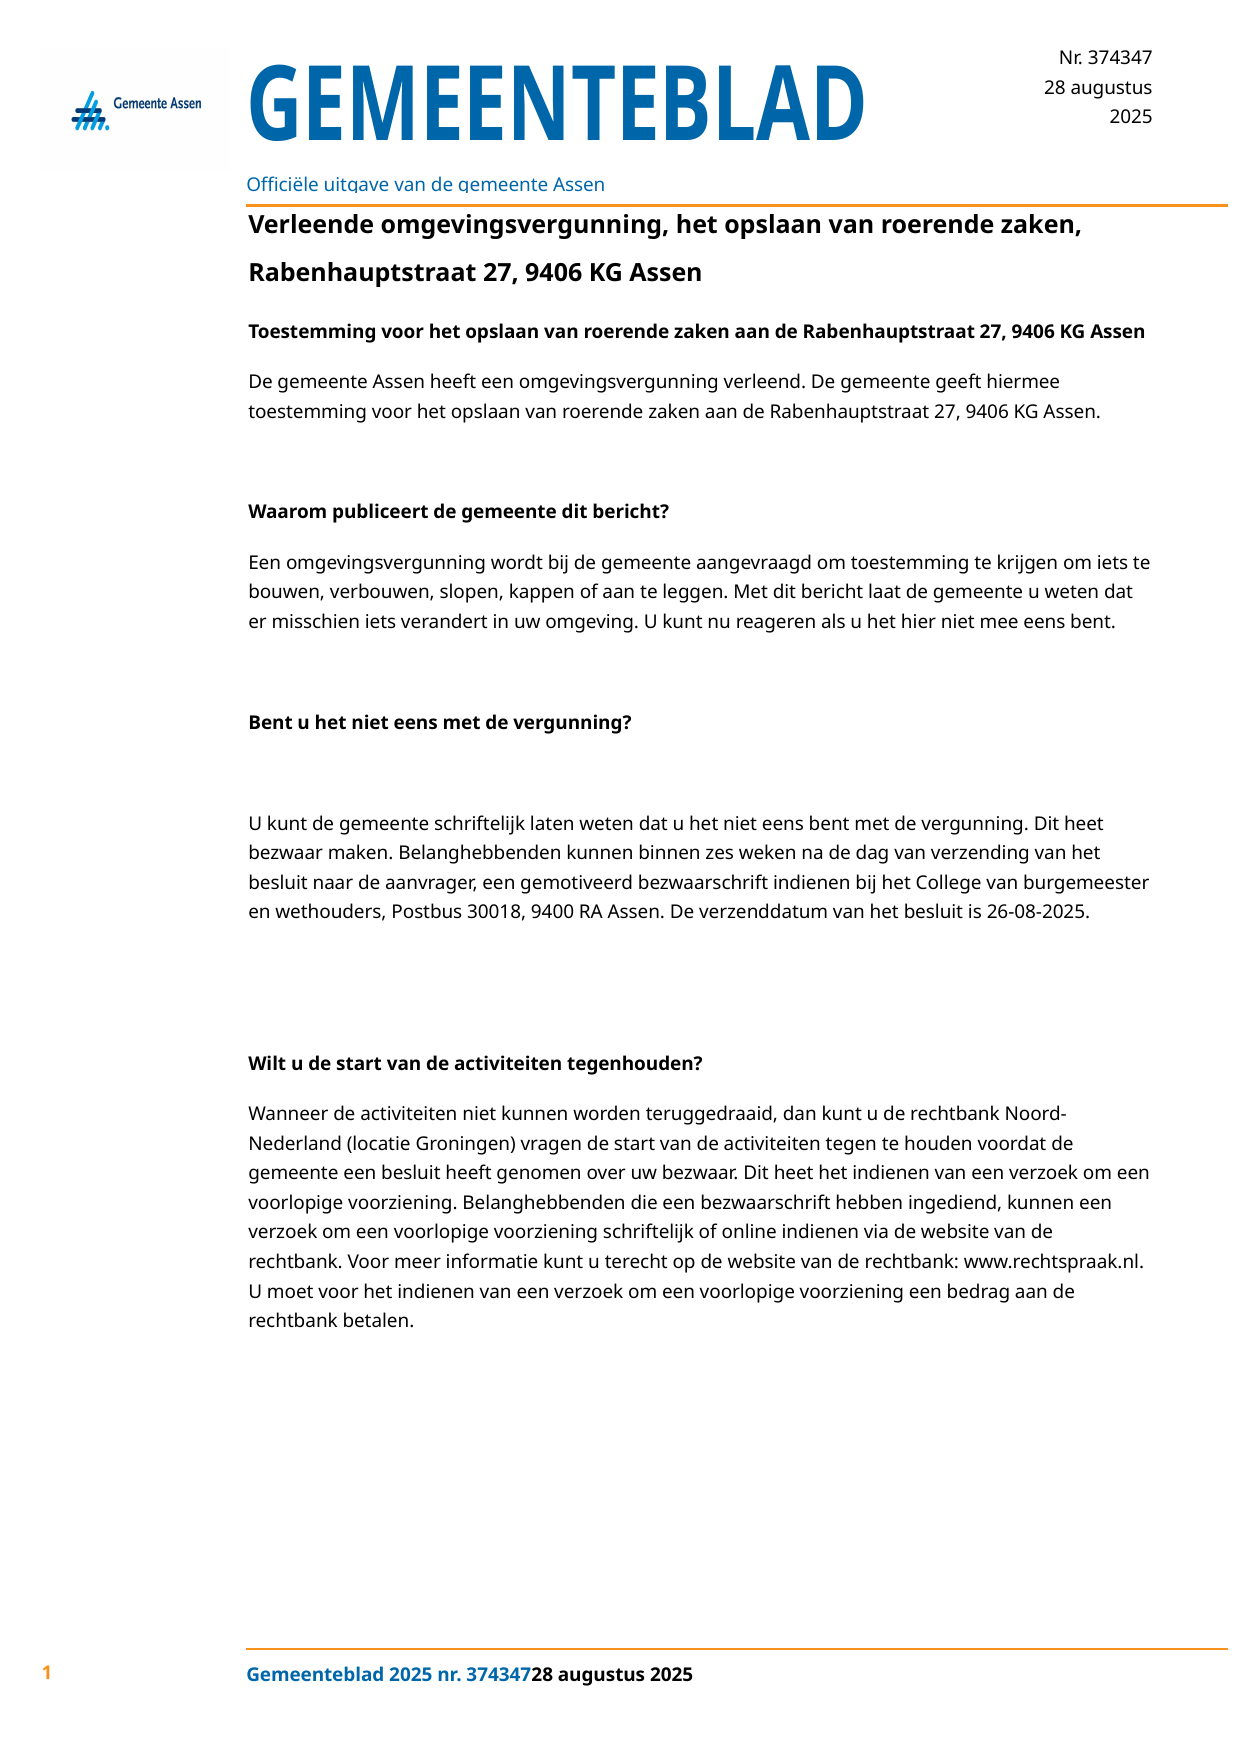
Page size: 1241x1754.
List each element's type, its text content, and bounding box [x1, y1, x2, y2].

text Wilt u de start van de activiteiten tegenhouden? [248, 1050, 1152, 1076]
text Waarom publiceert de gemeente dit bericht? [248, 499, 1152, 524]
text U kunt de gemeente schriftelijk laten weten dat u het niet eens bent met de vergunning. Dit heet bezwaar maken. Belanghebbenden kunnen binnen zes weken na de dag van verzending van het besluit naar de aanvrager, een gemotiveerd bezwaarschrift indienen bij het College van burgemeester en wethouders, Postbus 30018, 9400 RA Assen. De verzenddatum van het besluit is 26-08-2025. [248, 810, 1152, 924]
text Wanneer de activiteiten niet kunnen worden teruggedraaid, dan kunt u de rechtbank Noord-Nederland (locatie Groningen) vragen de start van de activiteiten tegen te houden voordat de gemeente een besluit heeft genomen over uw bezwaar. Dit heet het indienen van een verzoek om een voorlopige voorziening. Belanghebbenden die een bezwaarschrift hebben ingediend, kunnen een verzoek om een voorlopige voorziening schriftelijk of online indienen via de website van de rechtbank. Voor meer informatie kunt u terecht op de website van de rechtbank: www.rechtspraak.nl. U moet voor het indienen van een verzoek om een voorlopige voorziening een bedrag aan de rechtbank betalen. [248, 1100, 1152, 1333]
text Bent u het niet eens met de vergunning? [248, 709, 1152, 735]
text Een omgevingsvergunning wordt bij de gemeente aangevraagd om toestemming te krijgen om iets te bouwen, verbouwen, slopen, kappen of aan te leggen. Met dit bericht laat de gemeente u weten dat er misschien iets verandert in uw omgeving. U kunt nu reageren als u het hier niet mee eens bent. [248, 549, 1152, 634]
text De gemeente Assen heeft een omgevingsvergunning verleend. De gemeente geeft hiermee toestemming voor het opslaan van roerende zaken aan de Rabenhauptstraat 27, 9406 KG Assen. [248, 368, 1152, 424]
text Verleende omgevingsvergunning, het opslaan van roerende zaken, Rabenhauptstraat 27, 9406 KG Assen [248, 207, 1152, 288]
text Toestemming voor het opslaan van roerende zaken aan de Rabenhauptstraat 27, 9406 KG Assen [248, 318, 1152, 344]
picture [41, 47, 231, 172]
